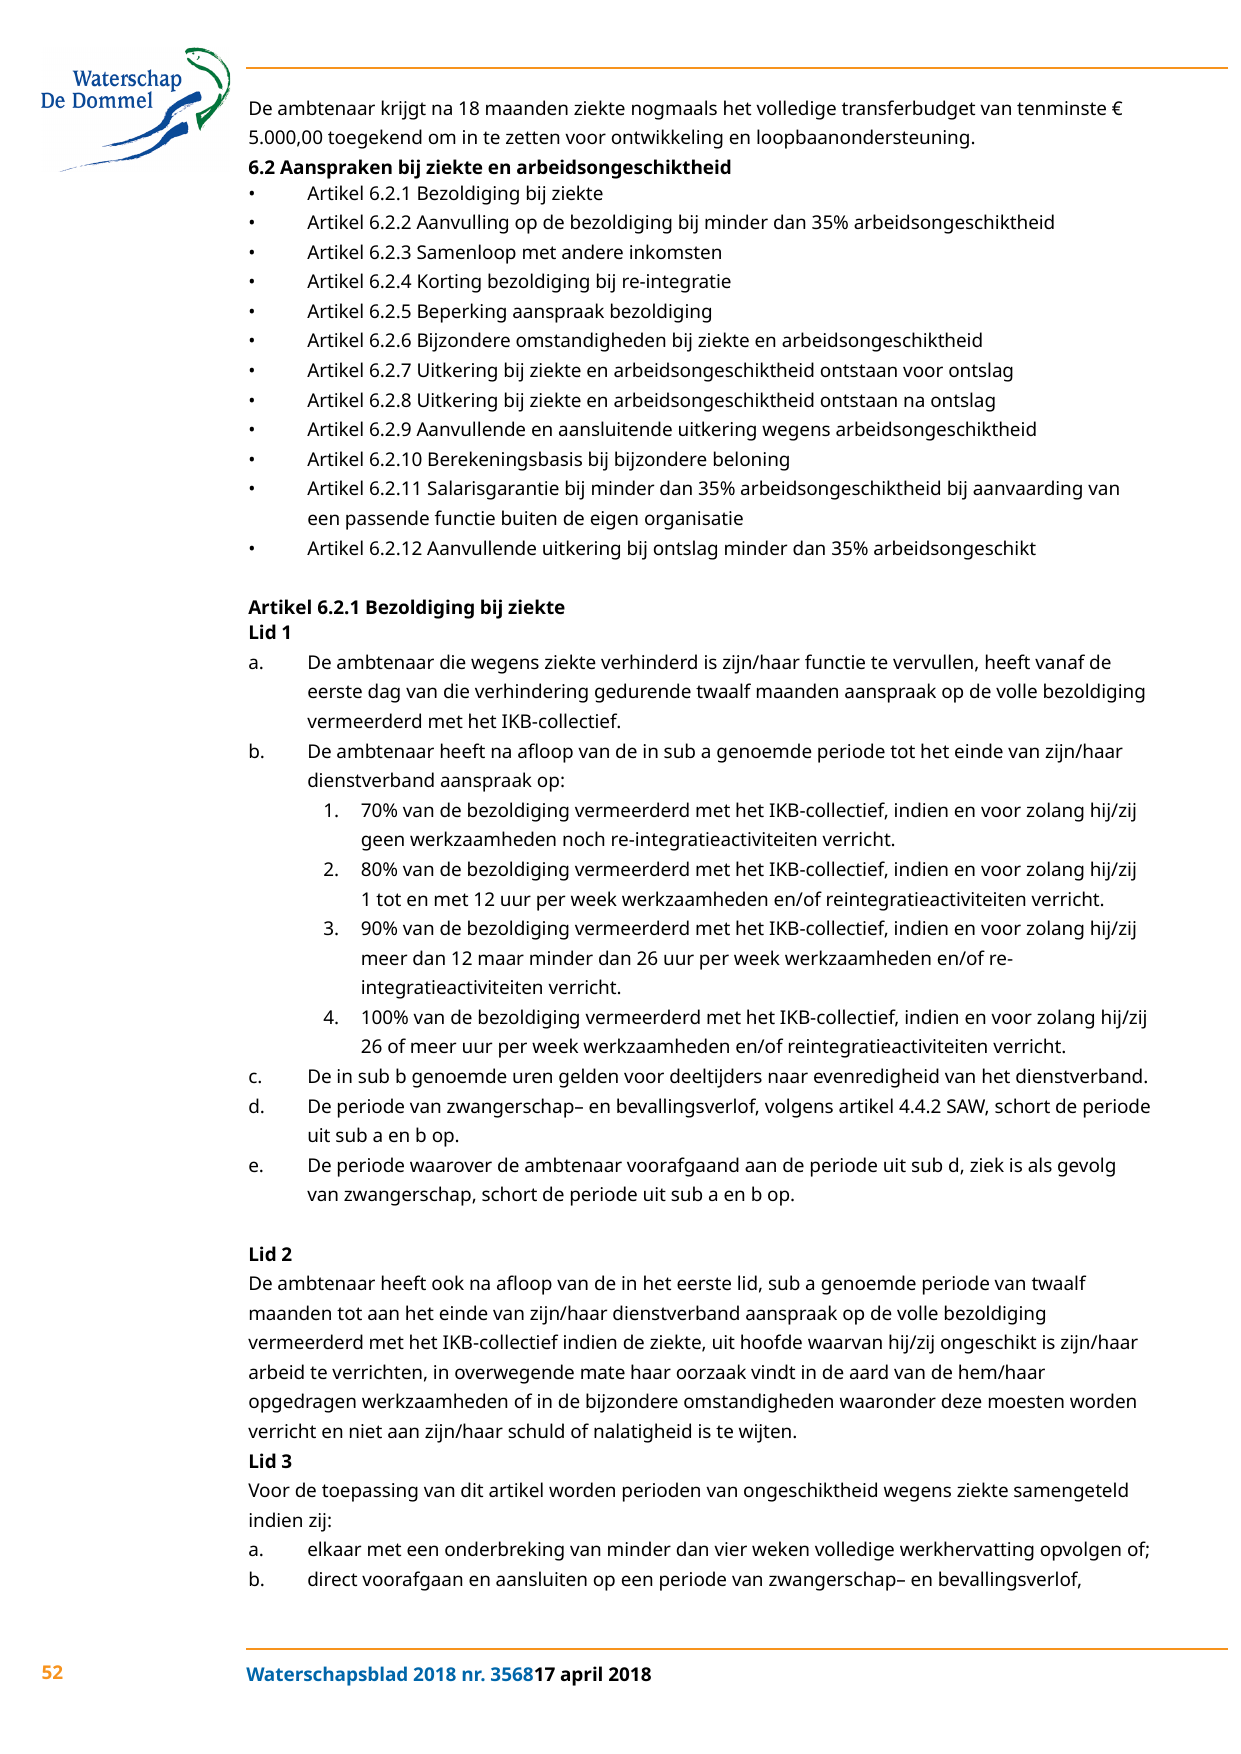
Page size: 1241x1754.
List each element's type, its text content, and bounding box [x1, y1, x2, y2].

list De ambtenaar heeft na afloop van de in sub a genoemde periode tot het einde van zijn/haar dienstverband aanspraak op: [248, 738, 1152, 793]
text Lid 2 [248, 1241, 1152, 1267]
list Artikel 6.2.10 Berekeningsbasis bij bijzondere beloning [248, 446, 1152, 472]
list 70% van de bezoldiging vermeerderd met het IKB-collectief, indien en voor zolang hij/zij geen werkzaamheden noch re-integratieactiviteiten verricht. [323, 797, 1152, 852]
list De periode waarover de ambtenaar voorafgaand aan de periode uit sub d, ziek is als gevolg van zwangerschap, schort de periode uit sub a en b op. [248, 1152, 1152, 1207]
list 80% van de bezoldiging vermeerderd met het IKB-collectief, indien en voor zolang hij/zij 1 tot en met 12 uur per week werkzaamheden en/of reintegratieactiviteiten verricht. [323, 856, 1152, 912]
list Artikel 6.2.11 Salarisgarantie bij minder dan 35% arbeidsongeschiktheid bij aanvaarding van een passende functie buiten de eigen organisatie [248, 476, 1152, 531]
list Artikel 6.2.12 Aanvullende uitkering bij ontslag minder dan 35% arbeidsongeschikt [248, 535, 1152, 560]
list Artikel 6.2.8 Uitkering bij ziekte en arbeidsongeschiktheid ontstaan na ontslag [248, 387, 1152, 412]
text De ambtenaar krijgt na 18 maanden ziekte nogmaals het volledige transferbudget van tenminste € 5.000,00 toegekend om in te zetten voor ontwikkeling en loopbaanondersteuning. [248, 95, 1152, 150]
text Lid 3 [248, 1448, 1152, 1474]
list Artikel 6.2.7 Uitkering bij ziekte en arbeidsongeschiktheid ontstaan voor ontslag [248, 357, 1152, 383]
list Artikel 6.2.9 Aanvullende en aansluitende uitkering wegens arbeidsongeschiktheid [248, 416, 1152, 442]
list De in sub b genoemde uren gelden voor deeltijders naar evenredigheid van het dienstverband. [248, 1063, 1152, 1089]
list Artikel 6.2.1 Bezoldiging bij ziekte [248, 180, 1152, 205]
list elkaar met een onderbreking van minder dan vier weken volledige werkhervatting opvolgen of; [248, 1537, 1152, 1562]
picture [41, 47, 231, 172]
list Artikel 6.2.5 Beperking aanspraak bezoldiging [248, 298, 1152, 324]
list De periode van zwangerschap– en bevallingsverlof, volgens artikel 4.4.2 SAW, schort de periode uit sub a en b op. [248, 1093, 1152, 1148]
text De ambtenaar heeft ook na afloop van de in het eerste lid, sub a genoemde periode van twaalf maanden tot aan het einde van zijn/haar dienstverband aanspraak op de volle bezoldiging vermeerderd met het IKB-collectief indien de ziekte, uit hoofde waarvan hij/zij ongeschikt is zijn/haar arbeid te verrichten, in overwegende mate haar oorzaak vindt in de aard van de hem/haar opgedragen werkzaamheden of in de bijzondere omstandigheden waaronder deze moesten worden verricht en niet aan zijn/haar schuld of nalatigheid is te wijten. [248, 1270, 1152, 1444]
list Artikel 6.2.3 Samenloop met andere inkomsten [248, 239, 1152, 264]
list Artikel 6.2.6 Bijzondere omstandigheden bij ziekte en arbeidsongeschiktheid [248, 328, 1152, 353]
list 90% van de bezoldiging vermeerderd met het IKB-collectief, indien en voor zolang hij/zij meer dan 12 maar minder dan 26 uur per week werkzaamheden en/of re-integratieactiviteiten verricht. [323, 915, 1152, 1000]
list 100% van de bezoldiging vermeerderd met het IKB-collectief, indien en voor zolang hij/zij 26 of meer uur per week werkzaamheden en/of reintegratieactiviteiten verricht. [323, 1004, 1152, 1059]
text Voor de toepassing van dit artikel worden perioden van ongeschiktheid wegens ziekte samengeteld indien zij: [248, 1477, 1152, 1533]
list Artikel 6.2.2 Aanvulling op de bezoldiging bij minder dan 35% arbeidsongeschiktheid [248, 209, 1152, 235]
text 6.2 Aanspraken bij ziekte en arbeidsongeschiktheid [248, 154, 1152, 180]
list De ambtenaar die wegens ziekte verhinderd is zijn/haar functie te vervullen, heeft vanaf de eerste dag van die verhindering gedurende twaalf maanden aanspraak op de volle bezoldiging vermeerderd met het IKB-collectief. [248, 649, 1152, 734]
list direct voorafgaan en aansluiten op een periode van zwangerschap– en bevallingsverlof, [248, 1566, 1152, 1592]
text Artikel 6.2.1 Bezoldiging bij ziekte [248, 594, 1152, 619]
text Lid 1 [248, 619, 1152, 645]
list Artikel 6.2.4 Korting bezoldiging bij re-integratie [248, 268, 1152, 294]
